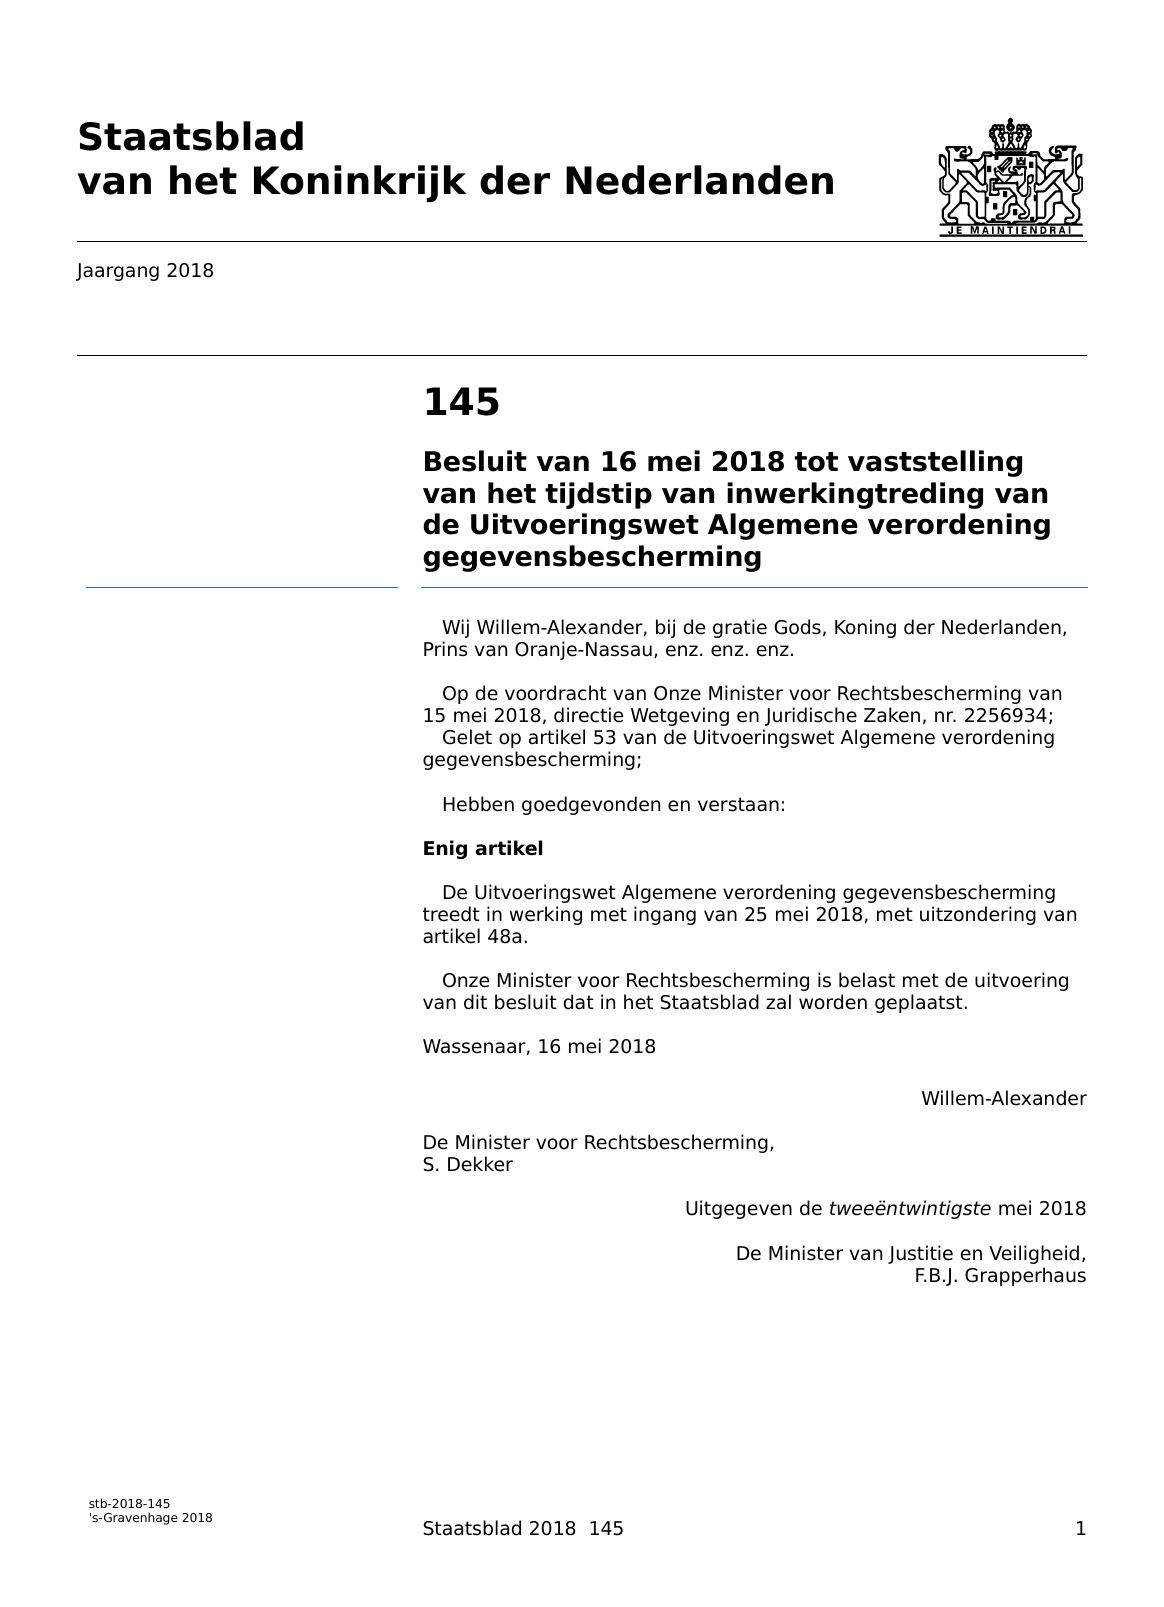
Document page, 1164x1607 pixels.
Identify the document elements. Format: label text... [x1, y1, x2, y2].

text Op de voordracht van Onze Minister voor Rechtsbescherming van 15 mei 2018, directie Wetgeving en Juridische Zaken, nr. 2256934; [422, 683, 1087, 727]
text Besluit van 16 mei 2018 tot vaststelling van het tijdstip van inwerkingtreding van de Uitvoeringswet Algemene verordening gegevensbescherming [422, 447, 1087, 573]
table_header [886, 100, 1087, 241]
table_cell Jaargang 2018 [77, 242, 1087, 355]
subtitle Enig artikel [422, 838, 1087, 859]
text Gelet op artikel 53 van de Uitvoeringswet Algemene verordening gegevensbescherming; [422, 727, 1087, 771]
subtitle 145 [422, 381, 1087, 424]
text De Minister van Justitie en Veiligheid, F.B.J. Grapperhaus [422, 1242, 1087, 1286]
text Hebben goedgevonden en verstaan: [422, 793, 1087, 815]
text De Minister voor Rechtsbescherming, S. Dekker [422, 1132, 1087, 1176]
text Willem-Alexander [422, 1088, 1087, 1110]
text Onze Minister voor Rechtsbescherming is belast met de uitvoering van dit besluit dat in het Staatsblad zal worden geplaatst. [422, 970, 1087, 1014]
text stb-2018-145 [88, 1497, 323, 1511]
text Wassenaar, 16 mei 2018 [422, 1036, 1087, 1058]
table_header Staatsblad van het Koninkrijk der Nederlanden [77, 100, 886, 241]
picture [936, 115, 1087, 240]
text De Uitvoeringswet Algemene verordening gegevensbescherming treedt in werking met ingang van 25 mei 2018, met uitzondering van artikel 48a. [422, 882, 1087, 948]
text Uitgegeven de tweeëntwintigste mei 2018 [422, 1198, 1087, 1220]
text Wij Willem-Alexander, bij de gratie Gods, Koning der Nederlanden, Prins van Oranje-Nassau, enz. enz. enz. [422, 617, 1087, 661]
text 's-Gravenhage 2018 [88, 1511, 323, 1525]
